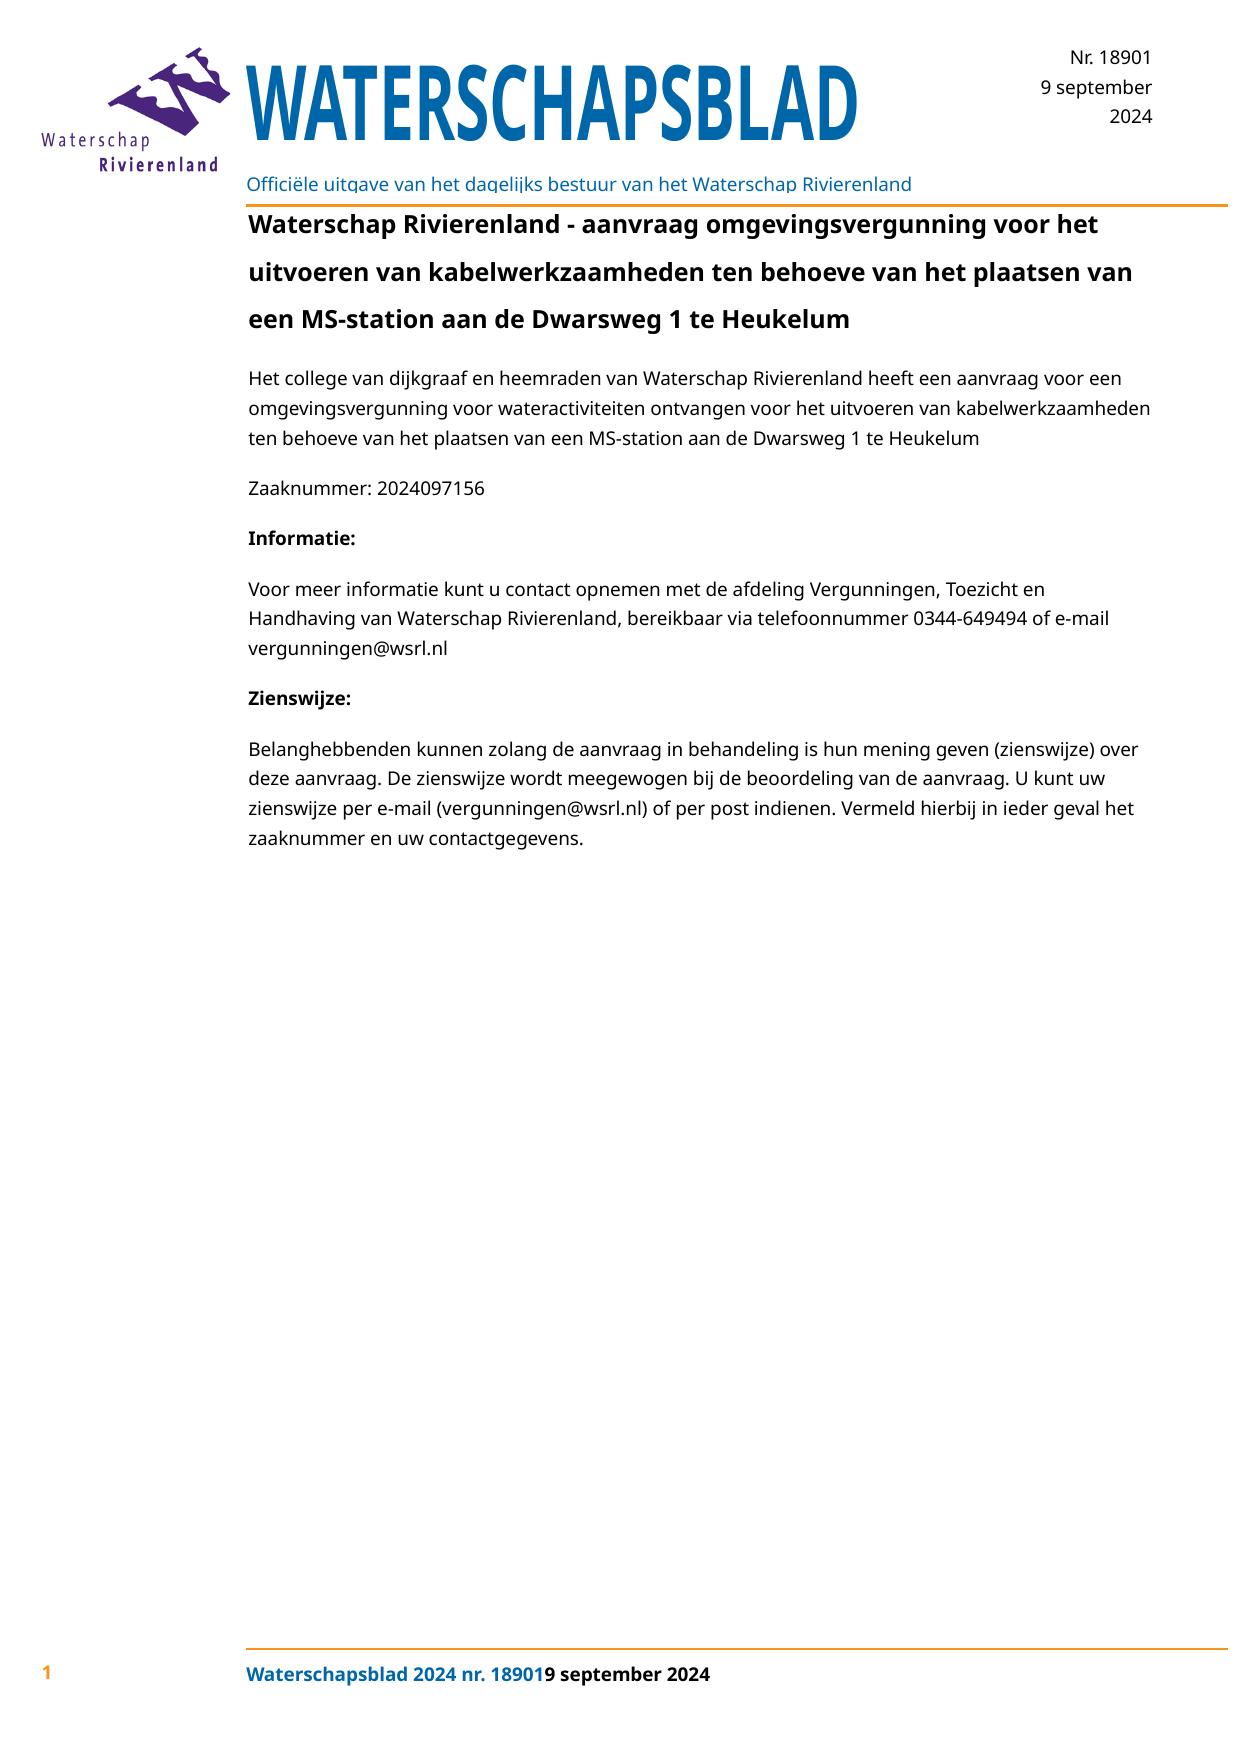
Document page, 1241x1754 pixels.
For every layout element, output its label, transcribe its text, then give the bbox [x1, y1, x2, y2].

text Belanghebbenden kunnen zolang de aanvraag in behandeling is hun mening geven (zienswijze) over deze aanvraag. De zienswijze wordt meegewogen bij de beoordeling van de aanvraag. U kunt uw zienswijze per e-mail (vergunningen@wsrl.nl) of per post indienen. Vermeld hierbij in ieder geval het zaaknummer en uw contactgegevens. [248, 736, 1152, 850]
text Het college van dijkgraaf en heemraden van Waterschap Rivierenland heeft een aanvraag voor een omgevingsvergunning voor wateractiviteiten ontvangen voor het uitvoeren van kabelwerkzaamheden ten behoeve van het plaatsen van een MS-station aan de Dwarsweg 1 te Heukelum [248, 366, 1152, 450]
text Voor meer informatie kunt u contact opnemen met de afdeling Vergunningen, Toezicht en Handhaving van Waterschap Rivierenland, bereikbaar via telefoonnummer 0344-649494 of e-mail vergunningen@wsrl.nl [248, 576, 1152, 661]
text Zienswijze: [248, 686, 1152, 711]
text Informatie: [248, 526, 1152, 551]
text Waterschap Rivierenland - aanvraag omgevingsvergunning voor het uitvoeren van kabelwerkzaamheden ten behoeve van het plaatsen van een MS-station aan de Dwarsweg 1 te Heukelum [248, 207, 1152, 336]
picture [41, 47, 231, 172]
text Zaaknummer: 2024097156 [248, 475, 1152, 501]
